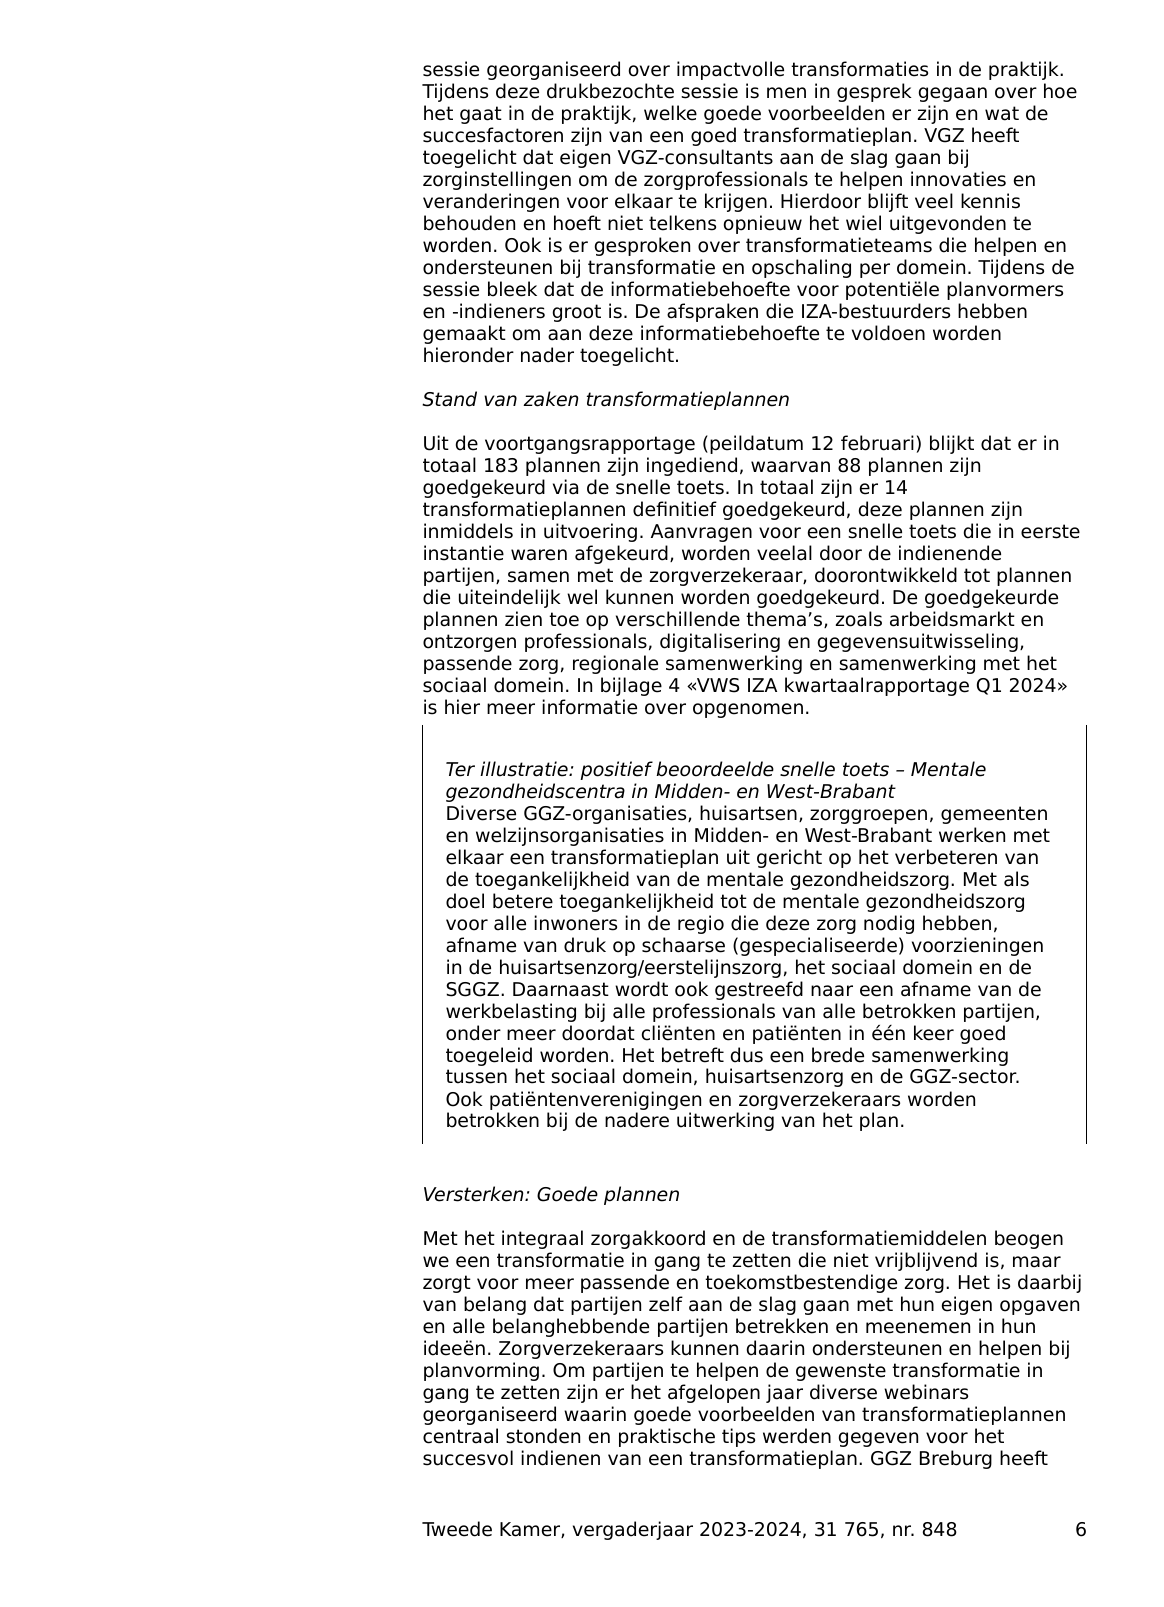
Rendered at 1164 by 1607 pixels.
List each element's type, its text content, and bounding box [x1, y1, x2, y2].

text Met het integraal zorgakkoord en de transformatiemiddelen beogen we een transformatie in gang te zetten die niet vrijblijvend is, maar zorgt voor meer passende en toekomstbestendige zorg. Het is daarbij van belang dat partijen zelf aan de slag gaan met hun eigen opgaven en alle belanghebbende partijen betrekken en meenemen in hun ideeën. Zorgverzekeraars kunnen daarin ondersteunen en helpen bij planvorming. Om partijen te helpen de gewenste transformatie in gang te zetten zijn er het afgelopen jaar diverse webinars georganiseerd waarin goede voorbeelden van transformatieplannen centraal stonden en praktische tips werden gegeven voor het succesvol indienen van een transformatieplan. GGZ Breburg heeft [422, 1228, 1087, 1470]
text sessie georganiseerd over impactvolle transformaties in de praktijk. Tijdens deze drukbezochte sessie is men in gesprek gegaan over hoe het gaat in de praktijk, welke goede voorbeelden er zijn en wat de succesfactoren zijn van een goed transformatieplan. VGZ heeft toegelicht dat eigen VGZ-consultants aan de slag gaan bij zorginstellingen om de zorgprofessionals te helpen innovaties en veranderingen voor elkaar te krijgen. Hierdoor blijft veel kennis behouden en hoeft niet telkens opnieuw het wiel uitgevonden te worden. Ook is er gesproken over transformatieteams die helpen en ondersteunen bij transformatie en opschaling per domein. Tijdens de sessie bleek dat de informatiebehoefte voor potentiële planvormers en -indieners groot is. De afspraken die IZA-bestuurders hebben gemaakt om aan deze informatiebehoefte te voldoen worden hieronder nader toegelicht. [422, 59, 1087, 367]
text Uit de voortgangsrapportage (peildatum 12 februari) blijkt dat er in totaal 183 plannen zijn ingediend, waarvan 88 plannen zijn goedgekeurd via de snelle toets. In totaal zijn er 14 transformatieplannen definitief goedgekeurd, deze plannen zijn inmiddels in uitvoering. Aanvragen voor een snelle toets die in eerste instantie waren afgekeurd, worden veelal door de indienende partijen, samen met de zorgverzekeraar, doorontwikkeld tot plannen die uiteindelijk wel kunnen worden goedgekeurd. De goedgekeurde plannen zien toe op verschillende thema’s, zoals arbeidsmarkt en ontzorgen professionals, digitalisering en gegevensuitwisseling, passende zorg, regionale samenwerking en samenwerking met het sociaal domein. In bijlage 4 «VWS IZA kwartaalrapportage Q1 2024» is hier meer informatie over opgenomen. [422, 433, 1087, 719]
subtitle Versterken: Goede plannen [422, 1184, 1087, 1206]
subtitle Stand van zaken transformatieplannen [422, 389, 1087, 411]
table_header Ter illustratie: positief beoordeelde snelle toets – Mentale gezondheidscentra in Midden- en West-Brabant Diverse GGZ-organisaties, huisartsen, zorggroepen, gemeenten en welzijnsorganisaties in Midden- en West-Brabant werken met elkaar een transformatieplan uit gericht op het verbeteren van de toegankelijkheid van de mentale gezondheidszorg. Met als doel betere toegankelijkheid tot de mentale gezondheidszorg voor alle inwoners in de regio die deze zorg nodig hebben, afname van druk op schaarse (gespecialiseerde) voorzieningen in de huisartsenzorg/eerstelijnszorg, het sociaal domein en de SGGZ. Daarnaast wordt ook gestreefd naar een afname van de werkbelasting bij alle professionals van alle betrokken partijen, onder meer doordat cliënten en patiënten in één keer goed toegeleid worden. Het betreft dus een brede samenwerking tussen het sociaal domein, huisartsenzorg en de GGZ-sector. Ook patiëntenverenigingen en zorgverzekeraars worden betrokken bij de nadere uitwerking van het plan. [423, 725, 1086, 1144]
